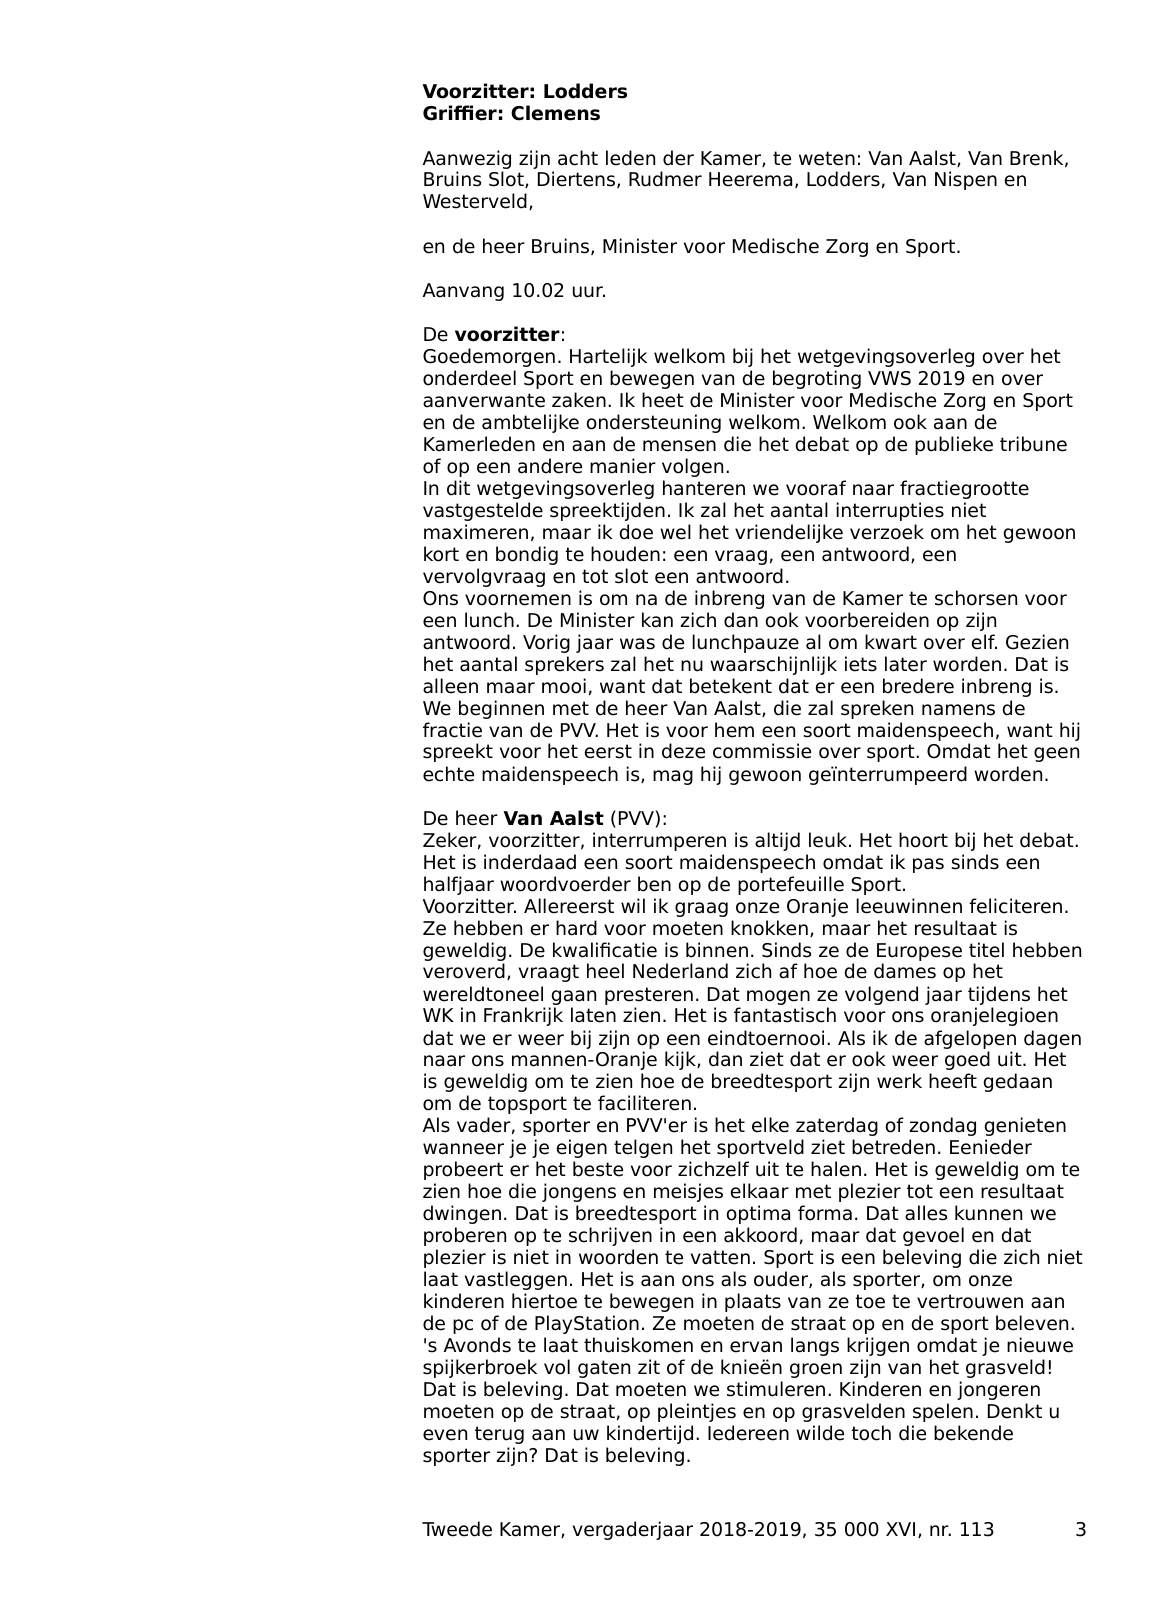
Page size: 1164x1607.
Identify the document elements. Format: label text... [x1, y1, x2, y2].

text Zeker, voorzitter, interrumperen is altijd leuk. Het hoort bij het debat. Het is inderdaad een soort maidenspeech omdat ik pas sinds een halfjaar woordvoerder ben op de portefeuille Sport. [422, 829, 1087, 896]
text en de heer Bruins, Minister voor Medische Zorg en Sport. [422, 236, 1087, 257]
text Aanwezig zijn acht leden der Kamer, te weten: Van Aalst, Van Brenk, Bruins Slot, Diertens, Rudmer Heerema, Lodders, Van Nispen en Westerveld, [422, 147, 1087, 213]
text De voorzitter: [422, 324, 1087, 346]
text Voorzitter. Allereerst wil ik graag onze Oranje leeuwinnen feliciteren. Ze hebben er hard voor moeten knokken, maar het resultaat is geweldig. De kwalificatie is binnen. Sinds ze de Europese titel hebben veroverd, vraagt heel Nederland zich af hoe de dames op het wereldtoneel gaan presteren. Dat mogen ze volgend jaar tijdens het WK in Frankrijk laten zien. Het is fantastisch voor ons oranjelegioen dat we er weer bij zijn op een eindtoernooi. Als ik de afgelopen dagen naar ons mannen-Oranje kijk, dan ziet dat er ook weer goed uit. Het is geweldig om te zien hoe de breedtesport zijn werk heeft gedaan om de topsport te faciliteren. [422, 896, 1087, 1115]
text Aanvang 10.02 uur. [422, 280, 1087, 302]
text Griffier: Clemens [422, 103, 1087, 125]
text Voorzitter: Lodders [422, 81, 1087, 103]
text Ons voornemen is om na de inbreng van de Kamer te schorsen voor een lunch. De Minister kan zich dan ook voorbereiden op zijn antwoord. Vorig jaar was de lunchpauze al om kwart over elf. Gezien het aantal sprekers zal het nu waarschijnlijk iets later worden. Dat is alleen maar mooi, want dat betekent dat er een bredere inbreng is. [422, 588, 1087, 697]
text Goedemorgen. Hartelijk welkom bij het wetgevingsoverleg over het onderdeel Sport en bewegen van de begroting VWS 2019 en over aanverwante zaken. Ik heet de Minister voor Medische Zorg en Sport en de ambtelijke ondersteuning welkom. Welkom ook aan de Kamerleden en aan de mensen die het debat op de publieke tribune of op een andere manier volgen. [422, 346, 1087, 478]
text In dit wetgevingsoverleg hanteren we vooraf naar fractiegrootte vastgestelde spreektijden. Ik zal het aantal interrupties niet maximeren, maar ik doe wel het vriendelijke verzoek om het gewoon kort en bondig te houden: een vraag, een antwoord, een vervolgvraag en tot slot een antwoord. [422, 478, 1087, 588]
text We beginnen met de heer Van Aalst, die zal spreken namens de fractie van de PVV. Het is voor hem een soort maidenspeech, want hij spreekt voor het eerst in deze commissie over sport. Omdat het geen echte maidenspeech is, mag hij gewoon geïnterrumpeerd worden. [422, 697, 1087, 785]
text Als vader, sporter en PVV'er is het elke zaterdag of zondag genieten wanneer je je eigen telgen het sportveld ziet betreden. Eenieder probeert er het beste voor zichzelf uit te halen. Het is geweldig om te zien hoe die jongens en meisjes elkaar met plezier tot een resultaat dwingen. Dat is breedtesport in optima forma. Dat alles kunnen we proberen op te schrijven in een akkoord, maar dat gevoel en dat plezier is niet in woorden te vatten. Sport is een beleving die zich niet laat vastleggen. Het is aan ons als ouder, als sporter, om onze kinderen hiertoe te bewegen in plaats van ze toe te vertrouwen aan de pc of de PlayStation. Ze moeten de straat op en de sport beleven. 's Avonds te laat thuiskomen en ervan langs krijgen omdat je nieuwe spijkerbroek vol gaten zit of de knieën groen zijn van het grasveld! Dat is beleving. Dat moeten we stimuleren. Kinderen en jongeren moeten op de straat, op pleintjes en op grasvelden spelen. Denkt u even terug aan uw kindertijd. Iedereen wilde toch die bekende sporter zijn? Dat is beleving. [422, 1115, 1087, 1467]
text De heer Van Aalst (PVV): [422, 808, 1087, 829]
